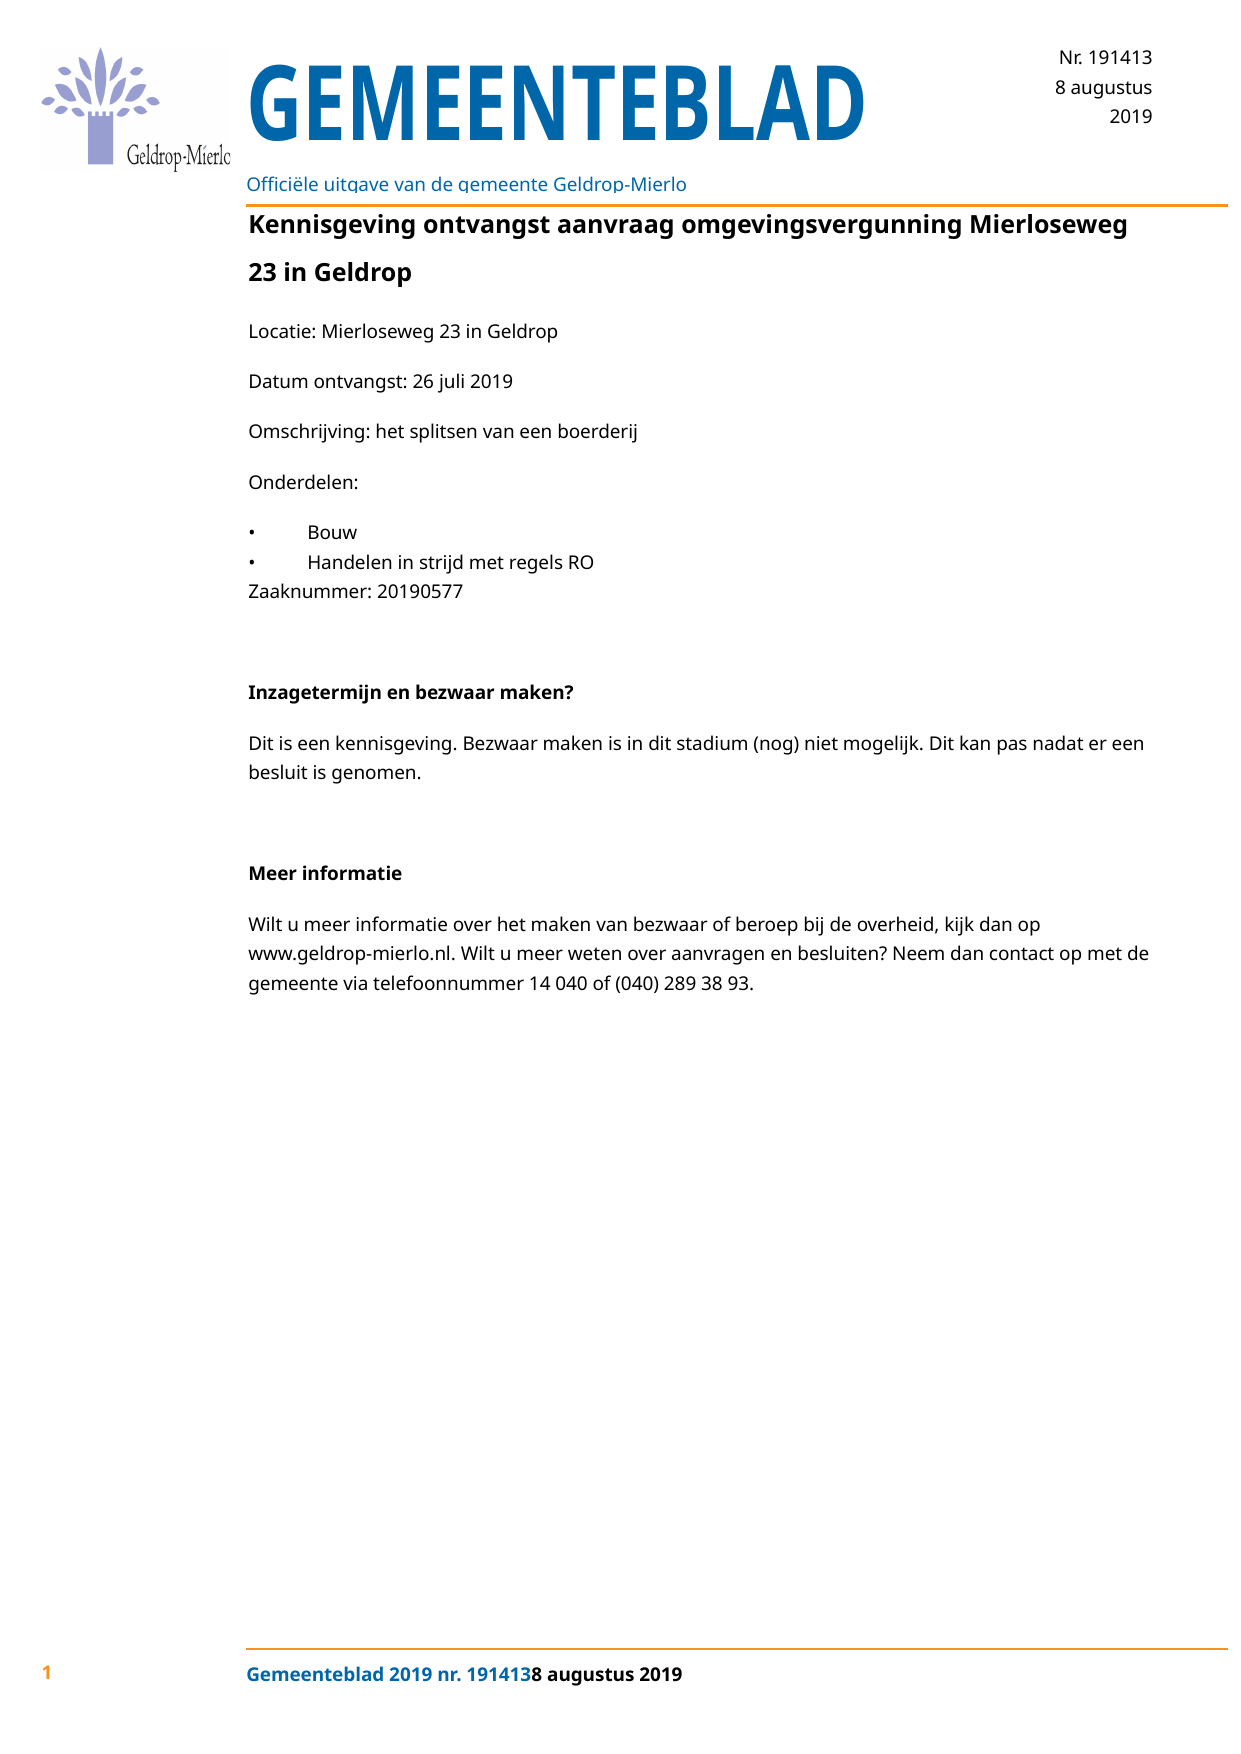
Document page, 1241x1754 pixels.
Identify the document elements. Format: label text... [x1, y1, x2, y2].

text Kennisgeving ontvangst aanvraag omgevingsvergunning Mierloseweg 23 in Geldrop [248, 207, 1152, 288]
text Locatie: Mierloseweg 23 in Geldrop [248, 318, 1152, 344]
text Meer informatie [248, 860, 1152, 886]
text Onderdelen: [248, 469, 1152, 495]
list Bouw [248, 519, 1152, 545]
text Wilt u meer informatie over het maken van bezwaar of beroep bij de overheid, kijk dan op www.geldrop-mierlo.nl. Wilt u meer weten over aanvragen en besluiten? Neem dan contact op met de gemeente via telefoonnummer 14 040 of (040) 289 38 93. [248, 911, 1152, 996]
text Inzagetermijn en bezwaar maken? [248, 679, 1152, 705]
text Dit is een kennisgeving. Bezwaar maken is in dit stadium (nog) niet mogelijk. Dit kan pas nadat er een besluit is genomen. [248, 730, 1152, 785]
list Handelen in strijd met regels RO [248, 549, 1152, 575]
text Zaaknummer: 20190577 [248, 579, 1152, 604]
text Omschrijving: het splitsen van een boerderij [248, 419, 1152, 444]
picture [41, 47, 231, 172]
text Datum ontvangst: 26 juli 2019 [248, 368, 1152, 394]
